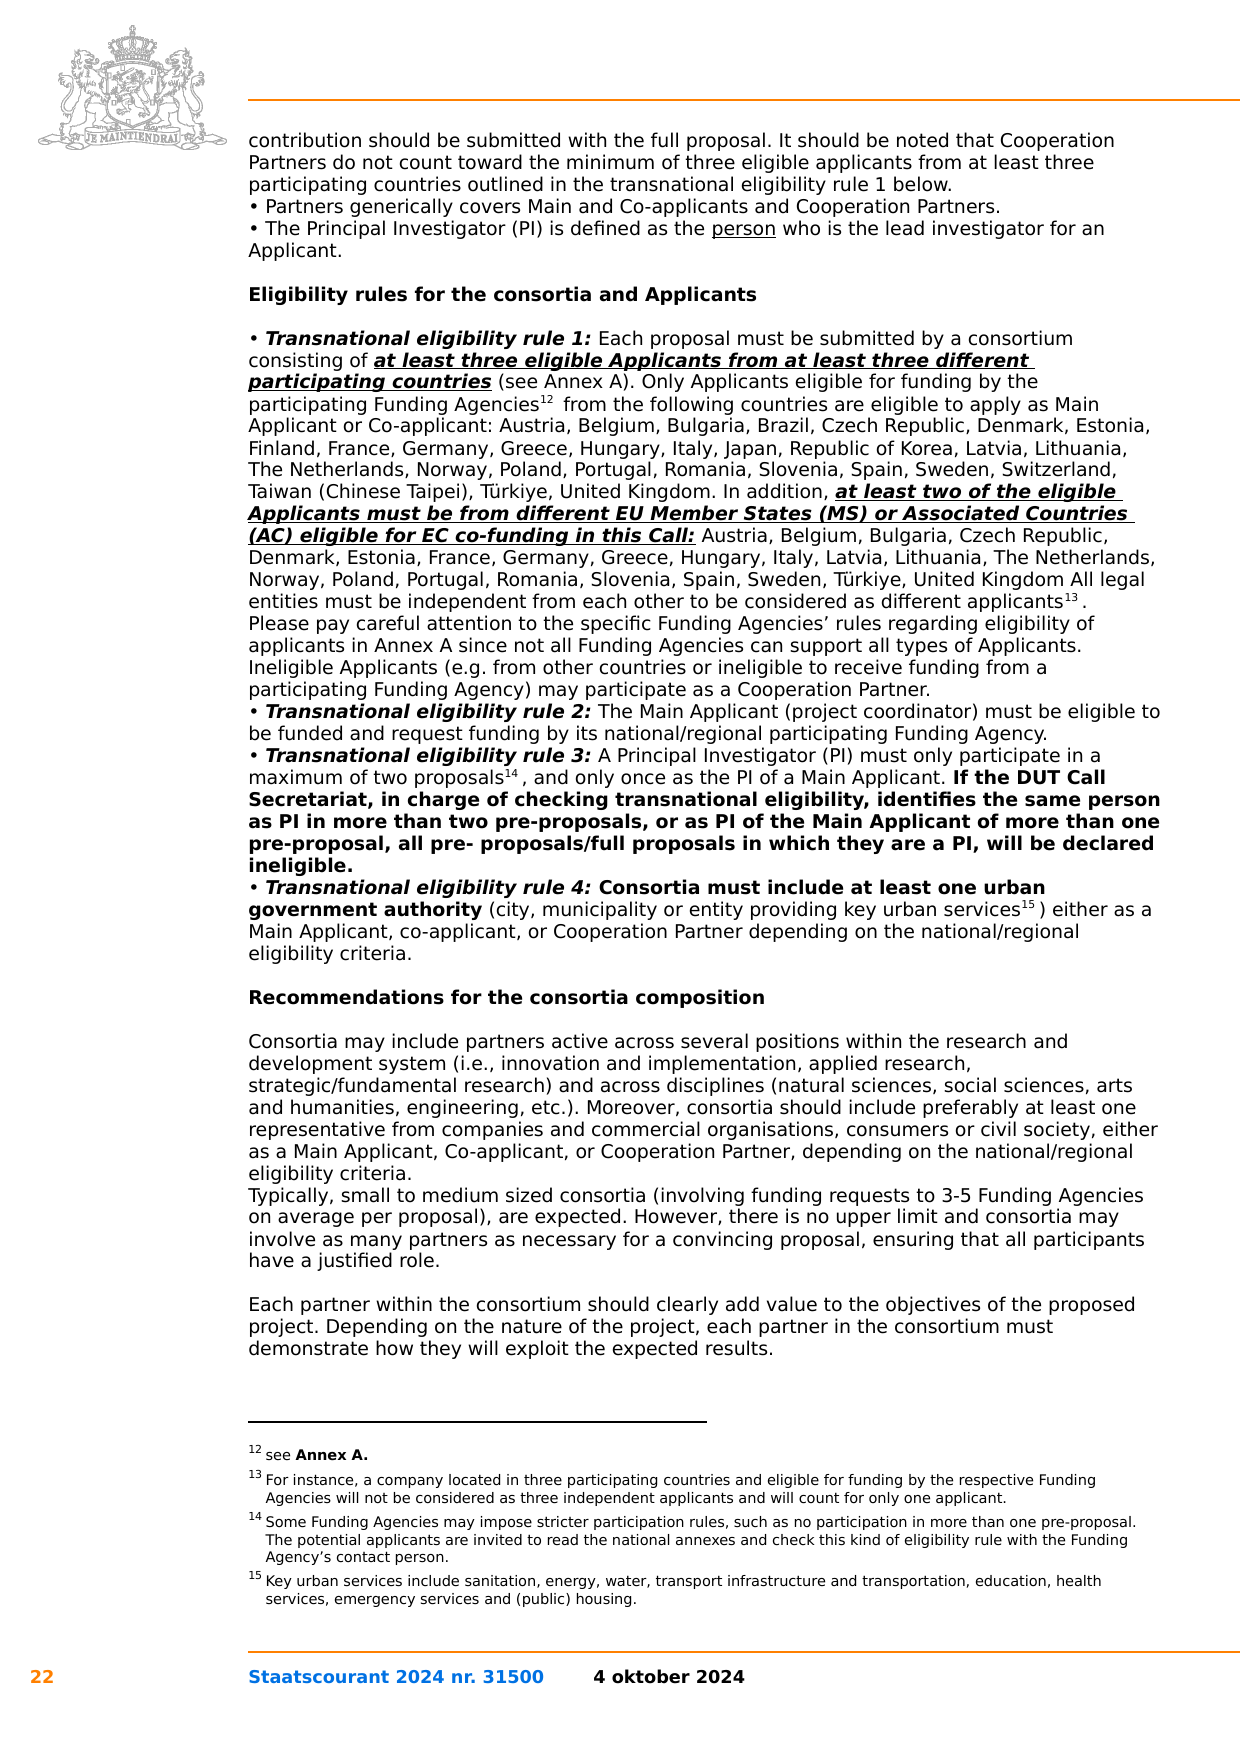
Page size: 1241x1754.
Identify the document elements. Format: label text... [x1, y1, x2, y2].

text Please pay careful attention to the specific Funding Agencies’ rules regarding eligibility of applicants in Annex A since not all Funding Agencies can support all types of Applicants. [248, 613, 1163, 657]
text Some Funding Agencies may impose stricter participation rules, such as no participation in more than one pre-proposal. The potential applicants are invited to read the national annexes and check this kind of eligibility rule with the Funding Agency’s contact person. [248, 1510, 1163, 1566]
text • Transnational eligibility rule 2: The Main Applicant (project coordinator) must be eligible to be funded and request funding by its national/regional participating Funding Agency. [248, 701, 1163, 745]
text Key urban services include sanitation, energy, water, transport infrastructure and transportation, education, health services, emergency services and (public) housing. [248, 1569, 1163, 1608]
text For instance, a company located in three participating countries and eligible for funding by the respective Funding Agencies will not be considered as three independent applicants and will count for only one applicant. [248, 1468, 1163, 1507]
text Typically, small to medium sized consortia (involving funding requests to 3-5 Funding Agencies on average per proposal), are expected. However, there is no upper limit and consortia may involve as many partners as necessary for a convincing proposal, ensuring that all participants have a justified role. [248, 1184, 1163, 1272]
text Ineligible Applicants (e.g. from other countries or ineligible to receive funding from a participating Funding Agency) may participate as a Cooperation Partner. [248, 657, 1163, 701]
text contribution should be submitted with the full proposal. It should be noted that Cooperation Partners do not count toward the minimum of three eligible applicants from at least three participating countries outlined in the transnational eligibility rule 1 below. [248, 130, 1163, 196]
text • Partners generically covers Main and Co-applicants and Cooperation Partners. [248, 196, 1163, 218]
subtitle Recommendations for the consortia composition [248, 987, 1163, 1009]
text • Transnational eligibility rule 1: Each proposal must be submitted by a consortium consisting of at least three eligible Applicants from at least three different participating countries (see Annex A). Only Applicants eligible for funding by the participating Funding Agencies from the following countries are eligible to apply as Main Applicant or Co-applicant: Austria, Belgium, Bulgaria, Brazil, Czech Republic, Denmark, Estonia, Finland, France, Germany, Greece, Hungary, Italy, Japan, Republic of Korea, Latvia, Lithuania, The Netherlands, Norway, Poland, Portugal, Romania, Slovenia, Spain, Sweden, Switzerland, Taiwan (Chinese Taipei), Türkiye, United Kingdom. In addition, at least two of the eligible Applicants must be from different EU Member States (MS) or Associated Countries (AC) eligible for EC co-funding in this Call: Austria, Belgium, Bulgaria, Czech Republic, Denmark, Estonia, France, Germany, Greece, Hungary, Italy, Latvia, Lithuania, The Netherlands, Norway, Poland, Portugal, Romania, Slovenia, Spain, Sweden, Türkiye, United Kingdom All legal entities must be independent from each other to be considered as different applicants. [248, 327, 1163, 613]
text Consortia may include partners active across several positions within the research and development system (i.e., innovation and implementation, applied research, strategic/fundamental research) and across disciplines (natural sciences, social sciences, arts and humanities, engineering, etc.). Moreover, consortia should include preferably at least one representative from companies and commercial organisations, consumers or civil society, either as a Main Applicant, Co-applicant, or Cooperation Partner, depending on the national/regional eligibility criteria. [248, 1031, 1163, 1184]
text see Annex A. [248, 1443, 1163, 1465]
text • The Principal Investigator (PI) is defined as the person who is the lead investigator for an Applicant. [248, 218, 1163, 262]
picture [38, 25, 227, 150]
text Each partner within the consortium should clearly add value to the objectives of the proposed project. Depending on the nature of the project, each partner in the consortium must demonstrate how they will exploit the expected results. [248, 1294, 1163, 1360]
text • Transnational eligibility rule 3: A Principal Investigator (PI) must only participate in a maximum of two proposals, and only once as the PI of a Main Applicant. If the DUT Call Secretariat, in charge of checking transnational eligibility, identifies the same person as PI in more than two pre-proposals, or as PI of the Main Applicant of more than one pre-proposal, all pre- proposals/full proposals in which they are a PI, will be declared ineligible. [248, 745, 1163, 877]
text • Transnational eligibility rule 4: Consortia must include at least one urban government authority (city, municipality or entity providing key urban services) either as a Main Applicant, co-applicant, or Cooperation Partner depending on the national/regional eligibility criteria. [248, 877, 1163, 965]
subtitle Eligibility rules for the consortia and Applicants [248, 284, 1163, 306]
